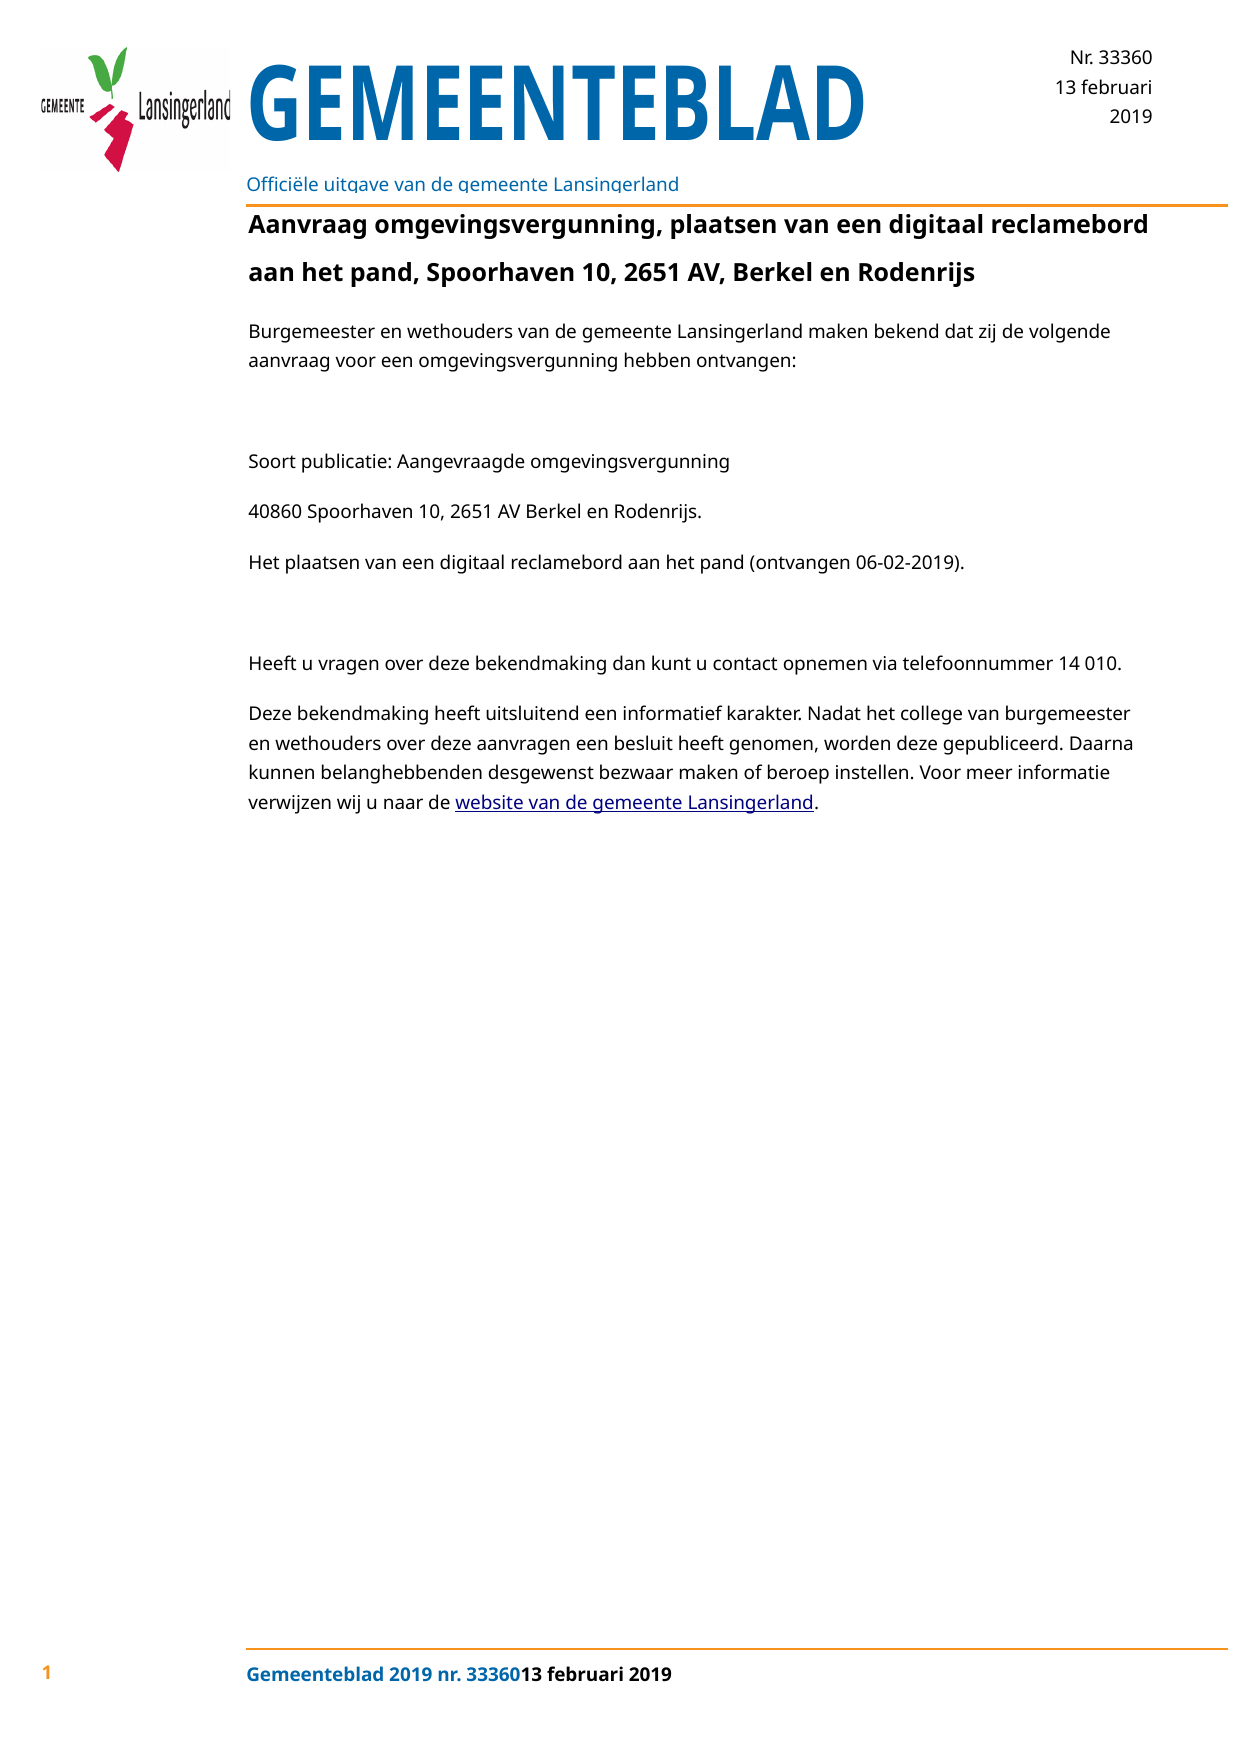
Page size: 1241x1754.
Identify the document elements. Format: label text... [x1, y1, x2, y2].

text 40860 Spoorhaven 10, 2651 AV Berkel en Rodenrijs. [248, 499, 1152, 524]
text Soort publicatie: Aangevraagde omgevingsvergunning [248, 448, 1152, 474]
picture [41, 47, 231, 172]
text Deze bekendmaking heeft uitsluitend een informatief karakter. Nadat het college van burgemeester en wethouders over deze aanvragen een besluit heeft genomen, worden deze gepubliceerd. Daarna kunnen belanghebbenden desgewenst bezwaar maken of beroep instellen. Voor meer informatie verwijzen wij u naar de website van de gemeente Lansingerland. [248, 700, 1152, 815]
text Heeft u vragen over deze bekendmaking dan kunt u contact opnemen via telefoonnummer 14 010. [248, 650, 1152, 676]
text Burgemeester en wethouders van de gemeente Lansingerland maken bekend dat zij de volgende aanvraag voor een omgevingsvergunning hebben ontvangen: [248, 318, 1152, 373]
text Aanvraag omgevingsvergunning, plaatsen van een digitaal reclamebord aan het pand, Spoorhaven 10, 2651 AV, Berkel en Rodenrijs [248, 207, 1152, 288]
text Het plaatsen van een digitaal reclamebord aan het pand (ontvangen 06-02-2019). [248, 549, 1152, 575]
